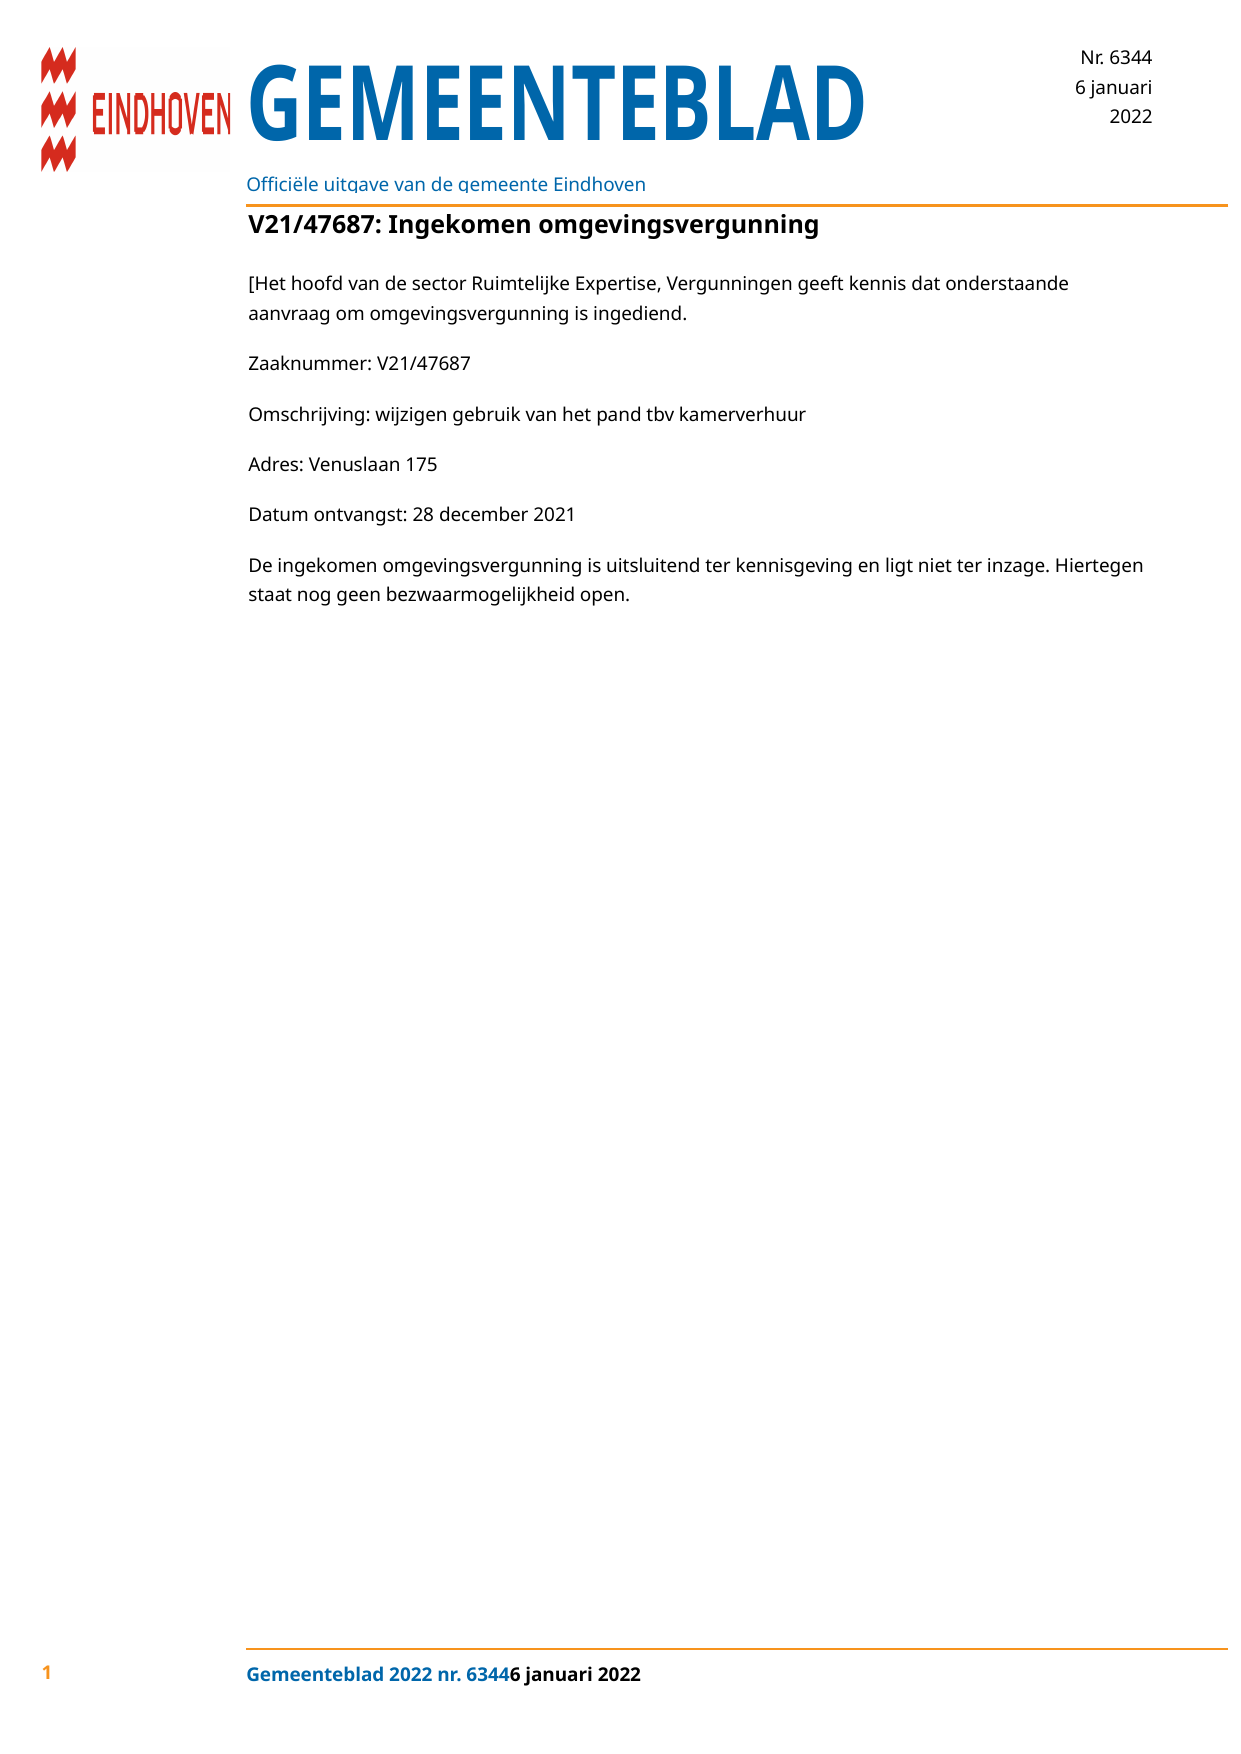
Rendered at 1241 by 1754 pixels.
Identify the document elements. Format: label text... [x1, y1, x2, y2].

text Adres: Venuslaan 175 [248, 451, 1152, 477]
text V21/47687: Ingekomen omgevingsvergunning [248, 207, 1152, 241]
text [Het hoofd van de sector Ruimtelijke Expertise, Vergunningen geeft kennis dat onderstaande aanvraag om omgevingsvergunning is ingediend. [248, 270, 1152, 326]
picture [41, 47, 231, 172]
text De ingekomen omgevingsvergunning is uitsluitend ter kennisgeving en ligt niet ter inzage. Hiertegen staat nog geen bezwaarmogelijkheid open. [248, 552, 1152, 607]
text Datum ontvangst: 28 december 2021 [248, 502, 1152, 527]
text Zaaknummer: V21/47687 [248, 350, 1152, 376]
text Omschrijving: wijzigen gebruik van het pand tbv kamerverhuur [248, 401, 1152, 426]
